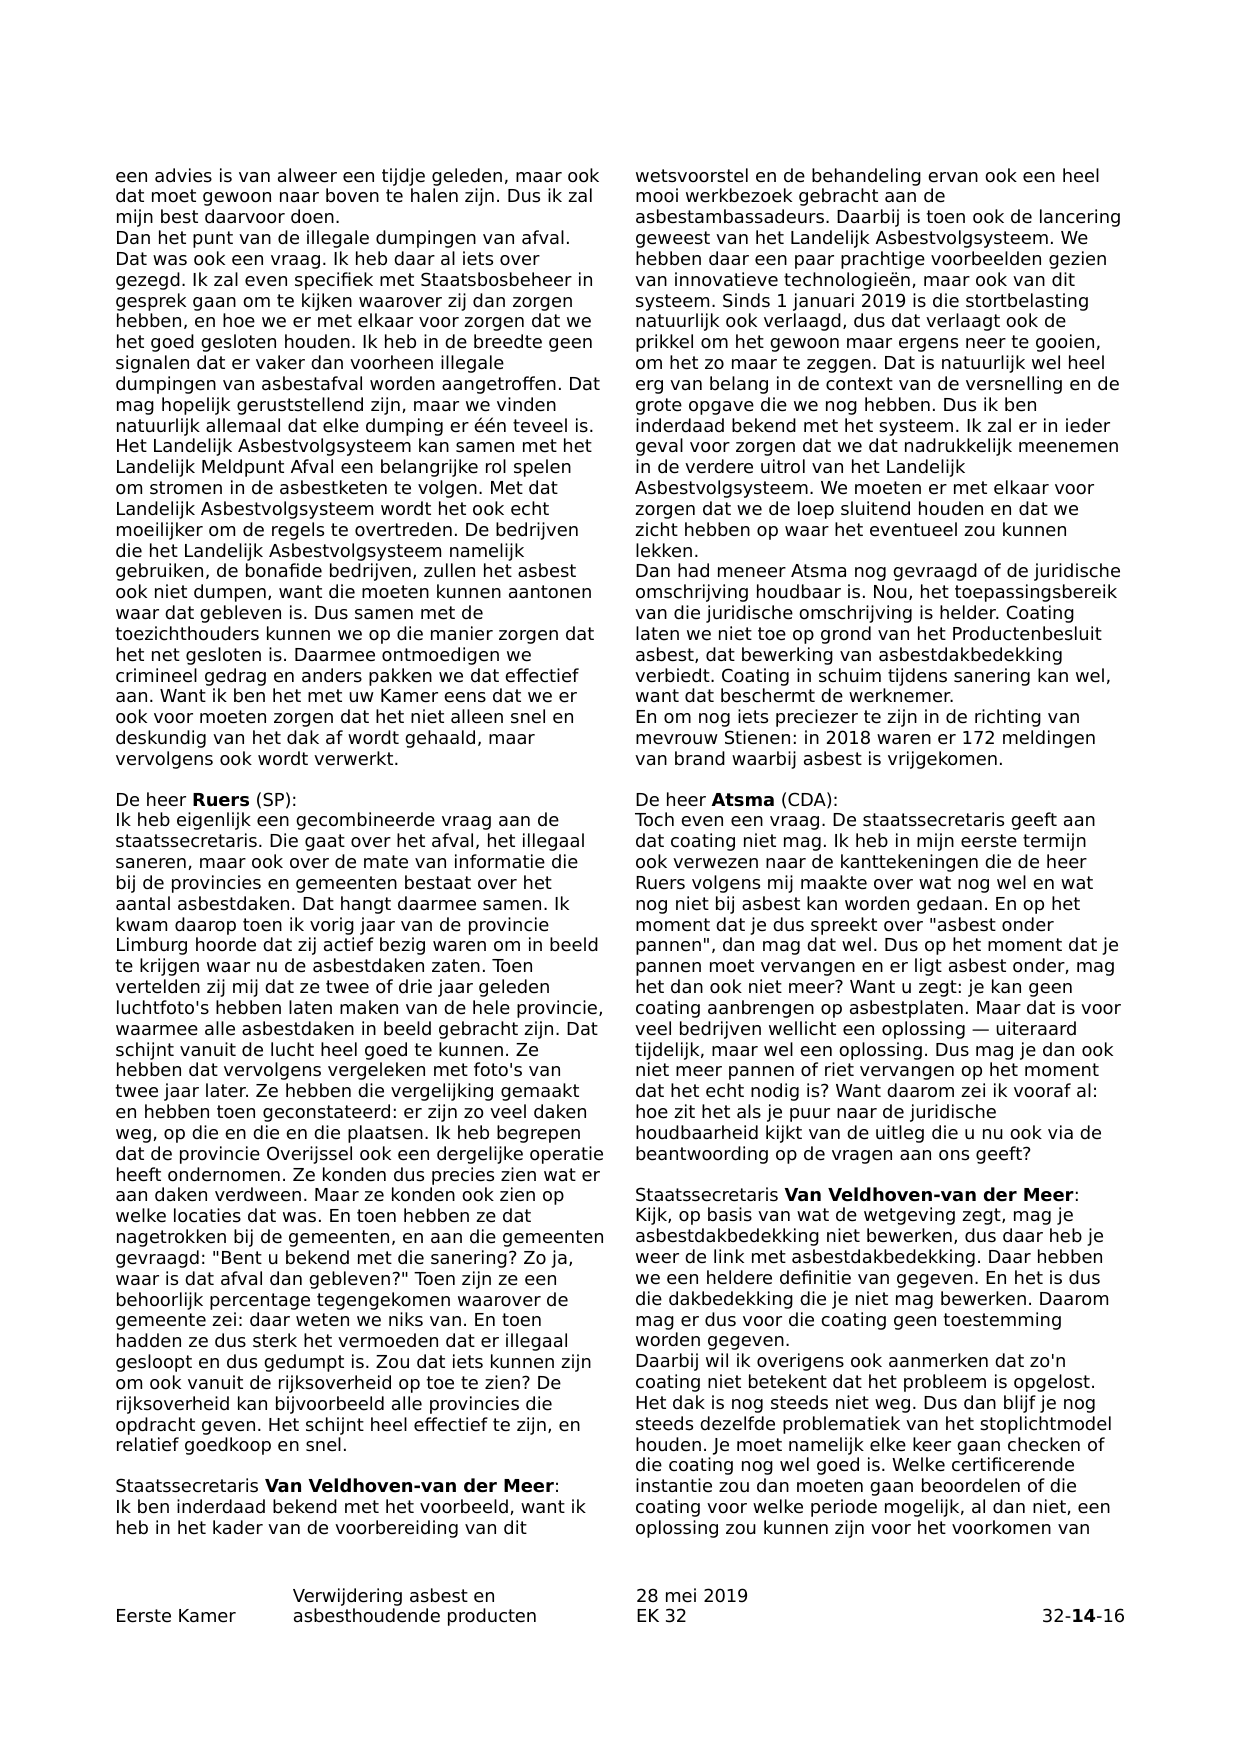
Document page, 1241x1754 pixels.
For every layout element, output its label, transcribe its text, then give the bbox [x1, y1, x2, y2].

text een advies is van alweer een tijdje geleden, maar ook dat moet gewoon naar boven te halen zijn. Dus ik zal mijn best daarvoor doen. [115, 165, 605, 228]
text Toch even een vraag. De staatssecretaris geeft aan dat coating niet mag. Ik heb in mijn eerste termijn ook verwezen naar de kanttekeningen die de heer Ruers volgens mij maakte over wat nog wel en wat nog niet bij asbest kan worden gedaan. En op het moment dat je dus spreekt over "asbest onder pannen", dan mag dat wel. Dus op het moment dat je pannen moet vervangen en er ligt asbest onder, mag het dan ook niet meer? Want u zegt: je kan geen coating aanbrengen op asbestplaten. Maar dat is voor veel bedrijven wellicht een oplossing — uiteraard tijdelijk, maar wel een oplossing. Dus mag je dan ook niet meer pannen of riet vervangen op het moment dat het echt nodig is? Want daarom zei ik vooraf al: hoe zit het als je puur naar de juridische houdbaarheid kijkt van de uitleg die u nu ook via de beantwoording op de vragen aan ons geeft? [635, 810, 1125, 1164]
text Staatssecretaris Van Veldhoven-van der Meer: [115, 1476, 605, 1497]
text De heer Atsma (CDA): [635, 789, 1125, 810]
text En om nog iets preciezer te zijn in de richting van mevrouw Stienen: in 2018 waren er 172 meldingen van brand waarbij asbest is vrijgekomen. [635, 707, 1125, 769]
text Ik heb eigenlijk een gecombineerde vraag aan de staatssecretaris. Die gaat over het afval, het illegaal saneren, maar ook over de mate van informatie die bij de provincies en gemeenten bestaat over het aantal asbestdaken. Dat hangt daarmee samen. Ik kwam daarop toen ik vorig jaar van de provincie Limburg hoorde dat zij actief bezig waren om in beeld te krijgen waar nu de asbestdaken zaten. Toen vertelden zij mij dat ze twee of drie jaar geleden luchtfoto's hebben laten maken van de hele provincie, waarmee alle asbestdaken in beeld gebracht zijn. Dat schijnt vanuit de lucht heel goed te kunnen. Ze hebben dat vervolgens vergeleken met foto's van twee jaar later. Ze hebben die vergelijking gemaakt en hebben toen geconstateerd: er zijn zo veel daken weg, op die en die en die plaatsen. Ik heb begrepen dat de provincie Overijssel ook een dergelijke operatie heeft ondernomen. Ze konden dus precies zien wat er aan daken verdween. Maar ze konden ook zien op welke locaties dat was. En toen hebben ze dat nagetrokken bij de gemeenten, en aan die gemeenten gevraagd: "Bent u bekend met die sanering? Zo ja, waar is dat afval dan gebleven?" Toen zijn ze een behoorlijk percentage tegengekomen waarover de gemeente zei: daar weten we niks van. En toen hadden ze dus sterk het vermoeden dat er illegaal gesloopt en dus gedumpt is. Zou dat iets kunnen zijn om ook vanuit de rijksoverheid op toe te zien? De rijksoverheid kan bijvoorbeeld alle provincies die opdracht geven. Het schijnt heel effectief te zijn, en relatief goedkoop en snel. [115, 810, 605, 1456]
text Dan het punt van de illegale dumpingen van afval. Dat was ook een vraag. Ik heb daar al iets over gezegd. Ik zal even specifiek met Staatsbosbeheer in gesprek gaan om te kijken waarover zij dan zorgen hebben, en hoe we er met elkaar voor zorgen dat we het goed gesloten houden. Ik heb in de breedte geen signalen dat er vaker dan voorheen illegale dumpingen van asbestafval worden aangetroffen. Dat mag hopelijk geruststellend zijn, maar we vinden natuurlijk allemaal dat elke dumping er één teveel is. Het Landelijk Asbestvolgsysteem kan samen met het Landelijk Meldpunt Afval een belangrijke rol spelen om stromen in de asbestketen te volgen. Met dat Landelijk Asbestvolgsysteem wordt het ook echt moeilijker om de regels te overtreden. De bedrijven die het Landelijk Asbestvolgsysteem namelijk gebruiken, de bonafide bedrijven, zullen het asbest ook niet dumpen, want die moeten kunnen aantonen waar dat gebleven is. Dus samen met de toezichthouders kunnen we op die manier zorgen dat het net gesloten is. Daarmee ontmoedigen we crimineel gedrag en anders pakken we dat effectief aan. Want ik ben het met uw Kamer eens dat we er ook voor moeten zorgen dat het niet alleen snel en deskundig van het dak af wordt gehaald, maar vervolgens ook wordt verwerkt. [115, 228, 605, 769]
text Daarbij wil ik overigens ook aanmerken dat zo'n coating niet betekent dat het probleem is opgelost. Het dak is nog steeds niet weg. Dus dan blijf je nog steeds dezelfde problematiek van het stoplichtmodel houden. Je moet namelijk elke keer gaan checken of die coating nog wel goed is. Welke certificerende instantie zou dan moeten gaan beoordelen of die coating voor welke periode mogelijk, al dan niet, een oplossing zou kunnen zijn voor het voorkomen van [635, 1351, 1125, 1538]
text Ik ben inderdaad bekend met het voorbeeld, want ik heb in het kader van de voorbereiding van dit [115, 1497, 605, 1538]
text De heer Ruers (SP): [115, 789, 605, 810]
text wetsvoorstel en de behandeling ervan ook een heel mooi werkbezoek gebracht aan de asbestambassadeurs. Daarbij is toen ook de lancering geweest van het Landelijk Asbestvolgsysteem. We hebben daar een paar prachtige voorbeelden gezien van innovatieve technologieën, maar ook van dit systeem. Sinds 1 januari 2019 is die stortbelasting natuurlijk ook verlaagd, dus dat verlaagt ook de prikkel om het gewoon maar ergens neer te gooien, om het zo maar te zeggen. Dat is natuurlijk wel heel erg van belang in de context van de versnelling en de grote opgave die we nog hebben. Dus ik ben inderdaad bekend met het systeem. Ik zal er in ieder geval voor zorgen dat we dat nadrukkelijk meenemen in de verdere uitrol van het Landelijk Asbestvolgsysteem. We moeten er met elkaar voor zorgen dat we de loep sluitend houden en dat we zicht hebben op waar het eventueel zou kunnen lekken. [635, 165, 1125, 561]
text Kijk, op basis van wat de wetgeving zegt, mag je asbestdakbedekking niet bewerken, dus daar heb je weer de link met asbestdakbedekking. Daar hebben we een heldere definitie van gegeven. En het is dus die dakbedekking die je niet mag bewerken. Daarom mag er dus voor die coating geen toestemming worden gegeven. [635, 1205, 1125, 1351]
text Staatssecretaris Van Veldhoven-van der Meer: [635, 1184, 1125, 1205]
text Dan had meneer Atsma nog gevraagd of de juridische omschrijving houdbaar is. Nou, het toepassingsbereik van die juridische omschrijving is helder. Coating laten we niet toe op grond van het Productenbesluit asbest, dat bewerking van asbestdakbedekking verbiedt. Coating in schuim tijdens sanering kan wel, want dat beschermt de werknemer. [635, 561, 1125, 707]
